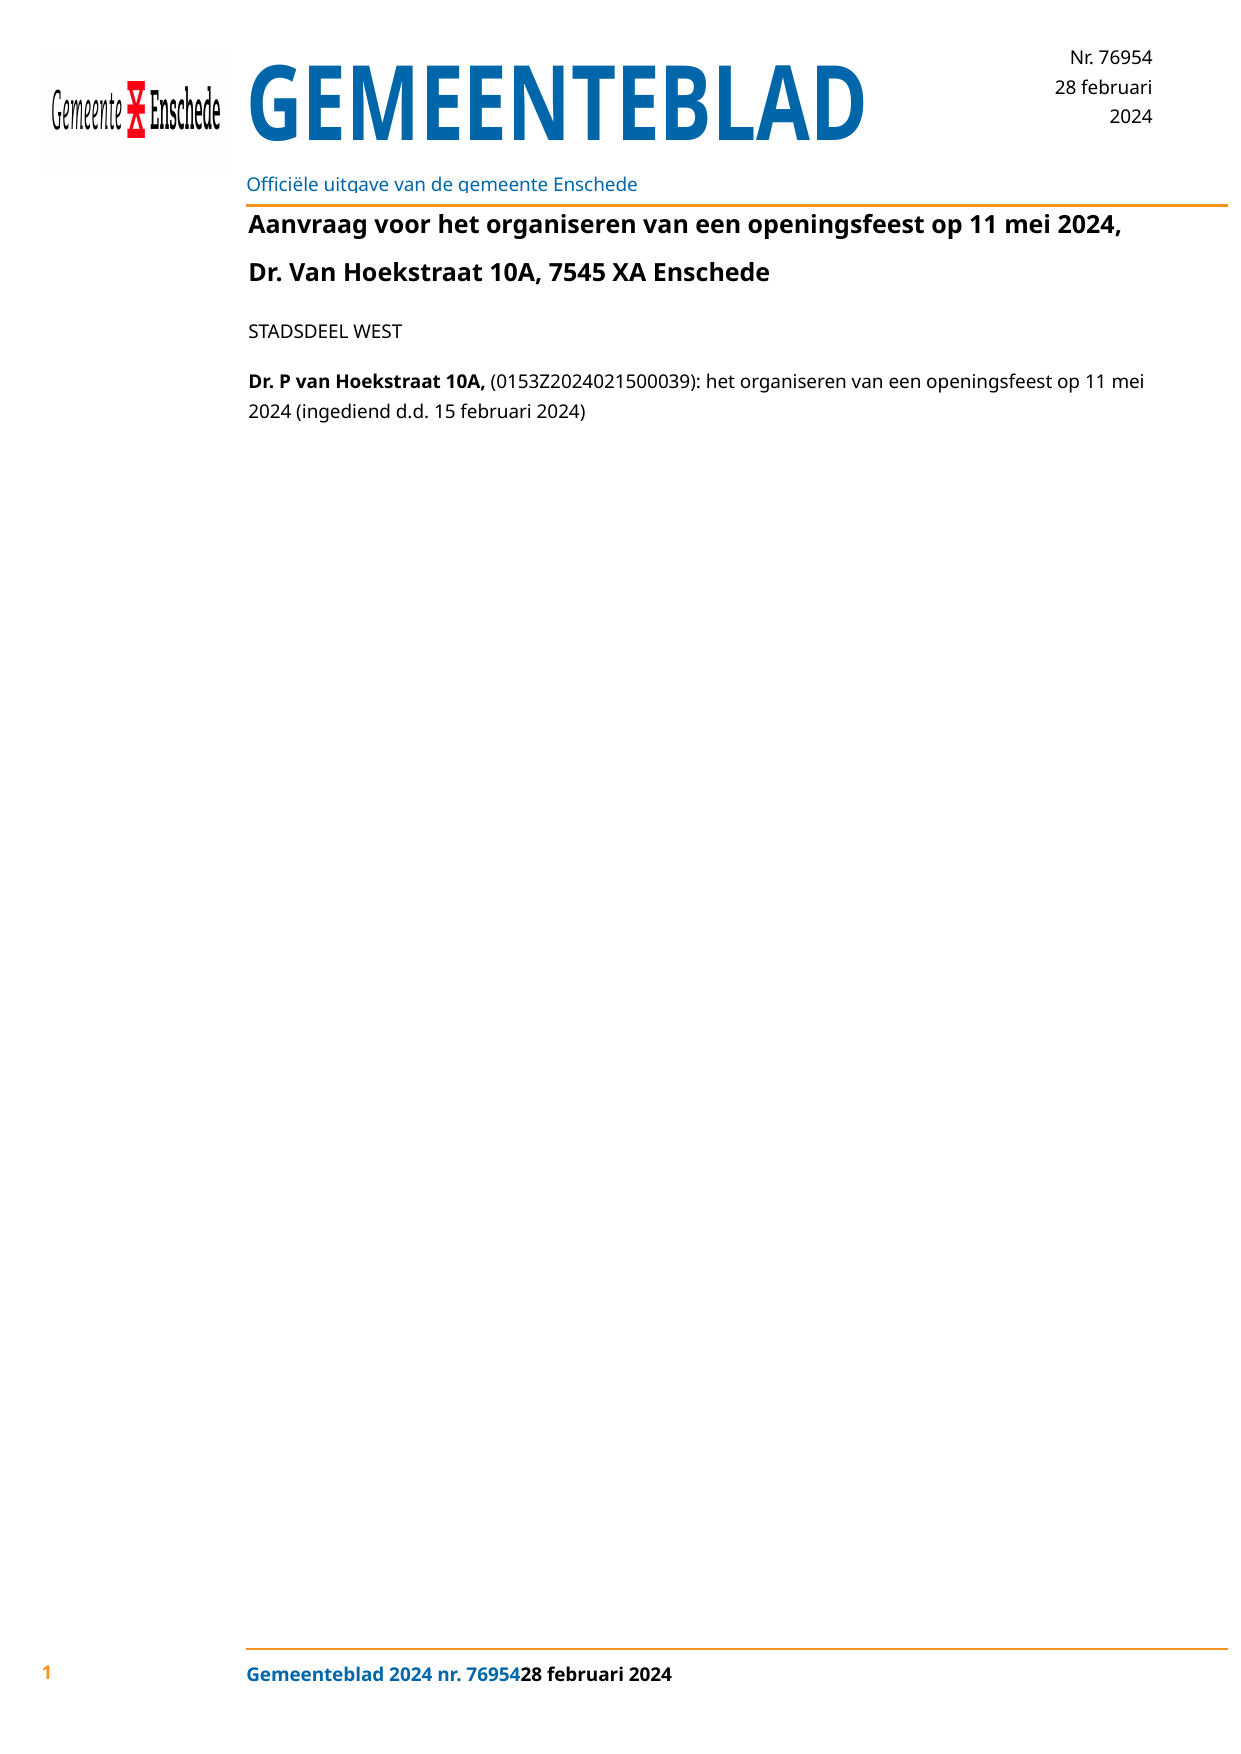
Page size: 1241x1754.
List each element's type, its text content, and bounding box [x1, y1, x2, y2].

picture [41, 47, 231, 172]
text STADSDEEL WEST [248, 318, 1152, 344]
text Aanvraag voor het organiseren van een openingsfeest op 11 mei 2024, Dr. Van Hoekstraat 10A, 7545 XA Enschede [248, 207, 1152, 288]
text Dr. P van Hoekstraat 10A, (0153Z2024021500039): het organiseren van een openingsfeest op 11 mei 2024 (ingediend d.d. 15 februari 2024) [248, 368, 1152, 424]
